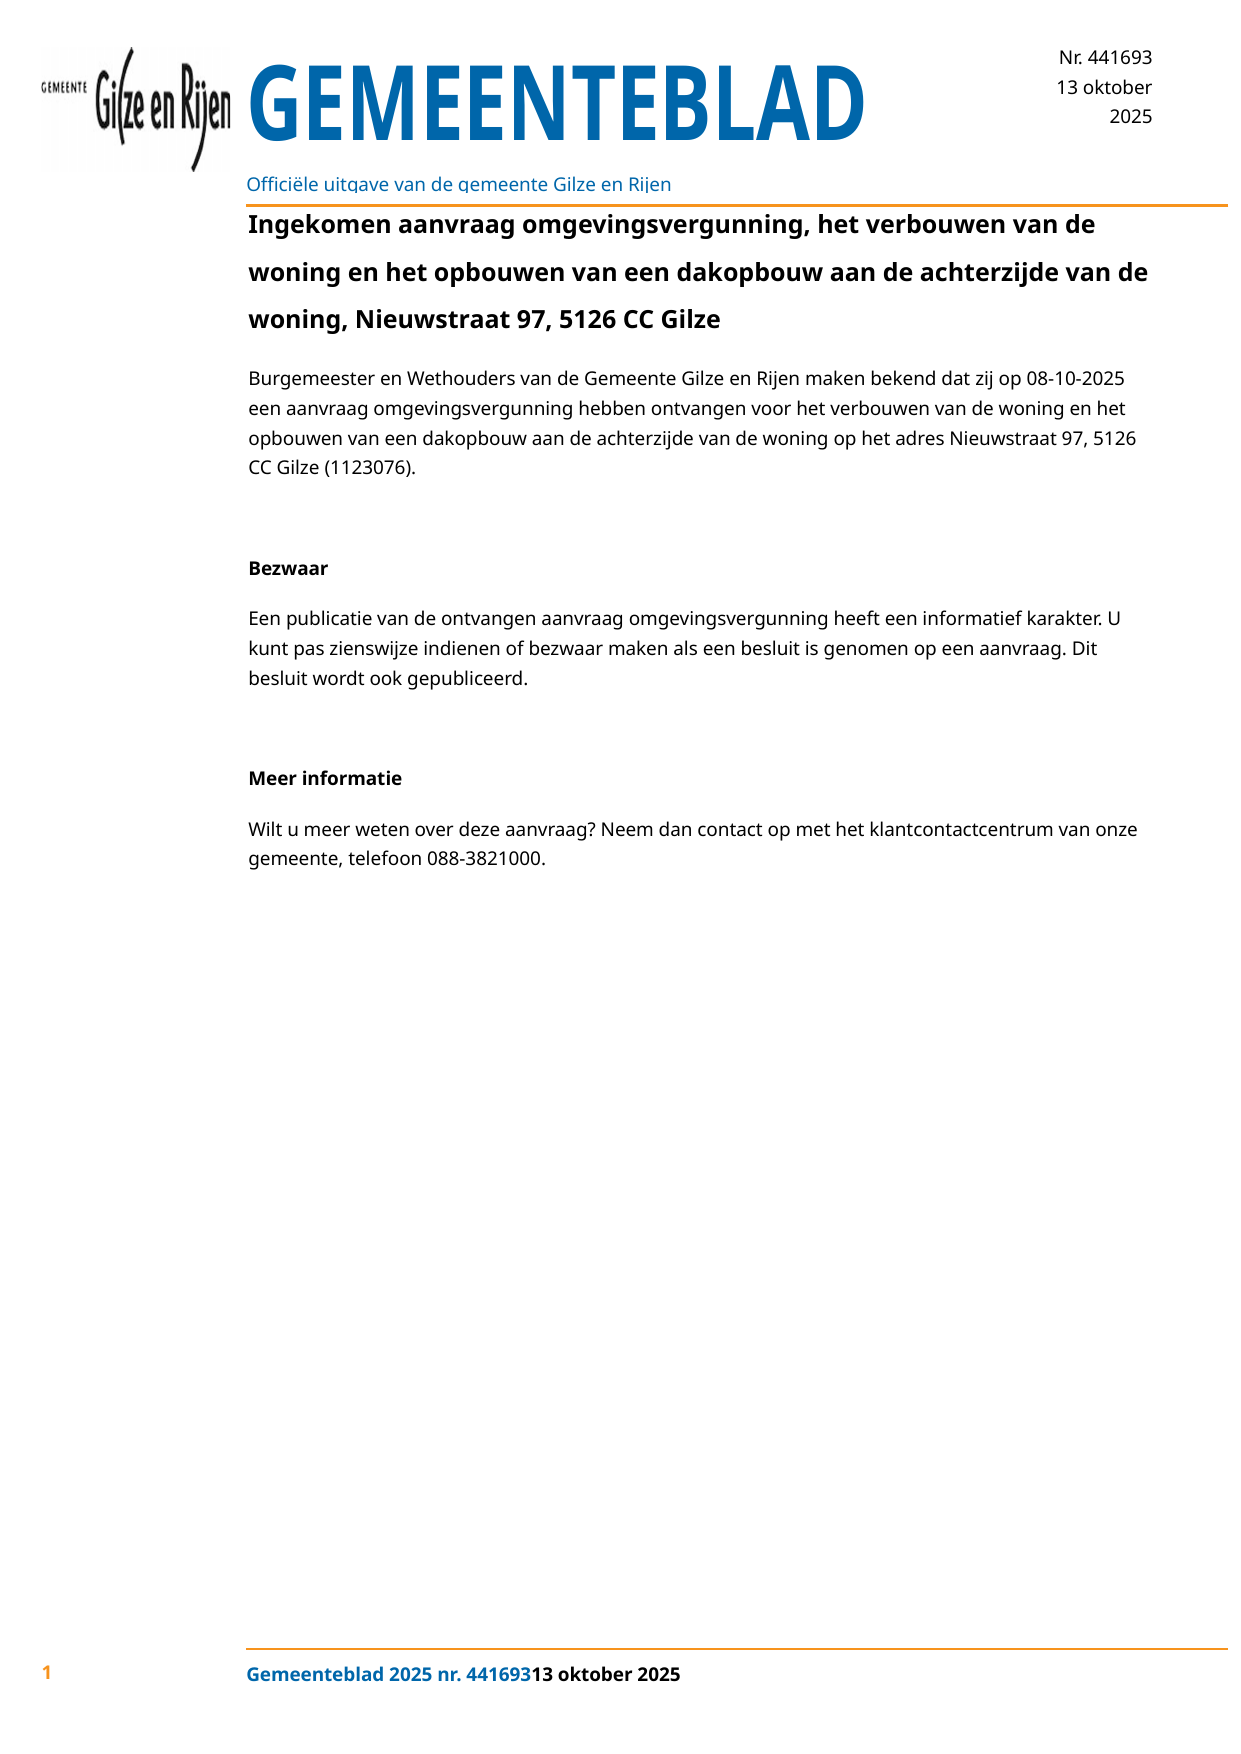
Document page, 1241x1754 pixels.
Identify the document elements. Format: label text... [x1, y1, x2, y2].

text Bezwaar [248, 555, 1152, 581]
text Wilt u meer weten over deze aanvraag? Neem dan contact op met het klantcontactcentrum van onze gemeente, telefoon 088-3821000. [248, 816, 1152, 871]
text Een publicatie van de ontvangen aanvraag omgevingsvergunning heeft een informatief karakter. U kunt pas zienswijze indienen of bezwaar maken als een besluit is genomen op een aanvraag. Dit besluit wordt ook gepubliceerd. [248, 606, 1152, 690]
picture [41, 47, 231, 172]
text Meer informatie [248, 766, 1152, 791]
text Burgemeester en Wethouders van de Gemeente Gilze en Rijen maken bekend dat zij op 08-10-2025 een aanvraag omgevingsvergunning hebben ontvangen voor het verbouwen van de woning en het opbouwen van een dakopbouw aan de achterzijde van de woning op het adres Nieuwstraat 97, 5126 CC Gilze (1123076). [248, 366, 1152, 480]
text Ingekomen aanvraag omgevingsvergunning, het verbouwen van de woning en het opbouwen van een dakopbouw aan de achterzijde van de woning, Nieuwstraat 97, 5126 CC Gilze [248, 207, 1152, 336]
